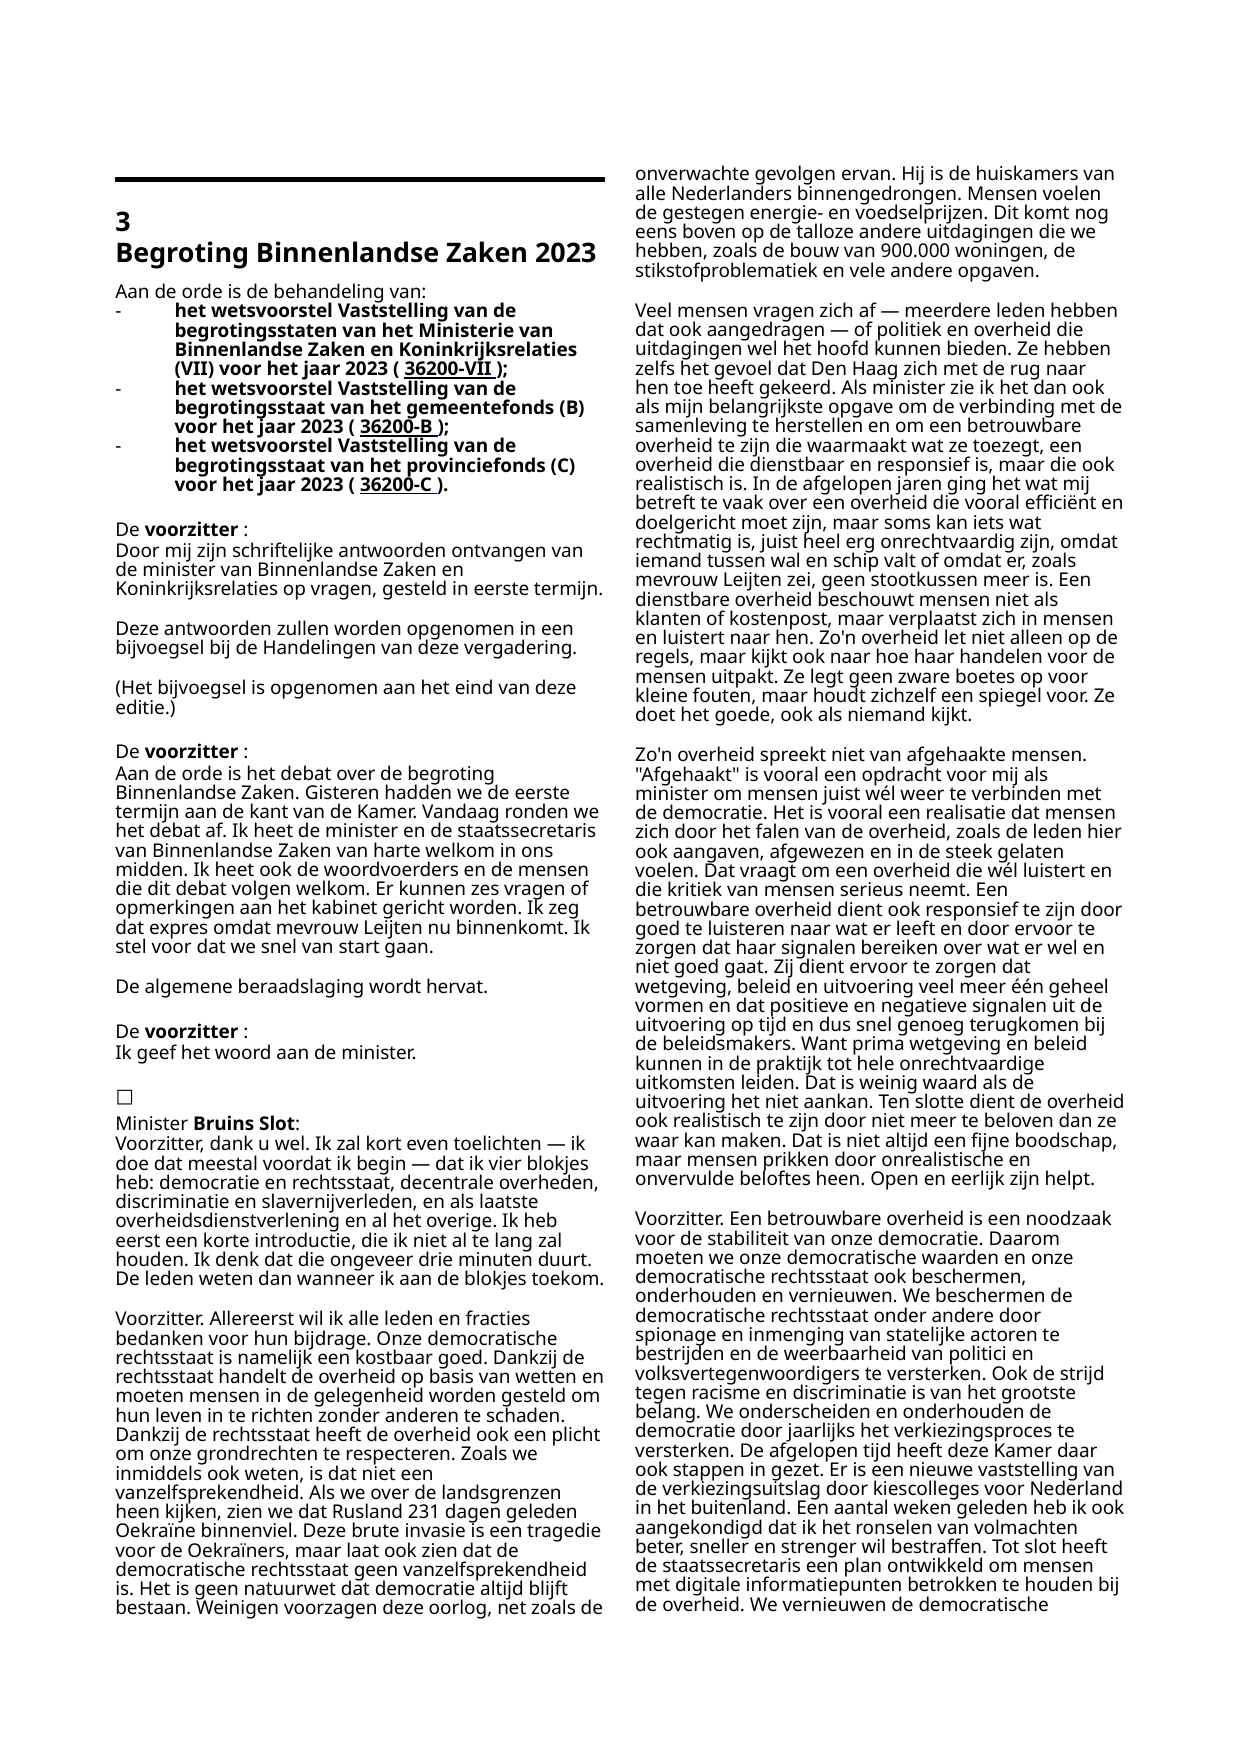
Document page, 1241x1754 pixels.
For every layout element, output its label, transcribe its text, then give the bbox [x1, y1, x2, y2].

text onverwachte gevolgen ervan. Hij is de huiskamers van alle Nederlanders binnengedrongen. Mensen voelen de gestegen energie- en voedselprijzen. Dit komt nog eens boven op de talloze andere uitdagingen die we hebben, zoals de bouw van 900.000 woningen, de stikstofproblematiek en vele andere opgaven. [635, 165, 1125, 281]
text Aan de orde is de behandeling van: [115, 283, 605, 302]
text De voorzitter : [115, 739, 605, 764]
text Deze antwoorden zullen worden opgenomen in een bijvoegsel bij de Handelingen van deze vergadering. [115, 620, 605, 659]
text De algemene beraadslaging wordt hervat. [115, 978, 605, 997]
text Voorzitter. Allereerst wil ik alle leden en fracties bedanken voor hun bijdrage. Onze democratische rechtsstaat is namelijk een kostbaar goed. Dankzij de rechtsstaat handelt de overheid op basis van wetten en moeten mensen in de gelegenheid worden gesteld om hun leven in te richten zonder anderen te schaden. Dankzij de rechtsstaat heeft de overheid ook een plicht om onze grondrechten te respecteren. Zoals we inmiddels ook weten, is dat niet een vanzelfsprekendheid. Als we over de landsgrenzen heen kijken, zien we dat Rusland 231 dagen geleden Oekraïne binnenviel. Deze brute invasie is een tragedie voor de Oekraïners, maar laat ook zien dat de democratische rechtsstaat geen vanzelfsprekendheid is. Het is geen natuurwet dat democratie altijd blijft bestaan. Weinigen voorzagen deze oorlog, net zoals de [115, 1310, 605, 1619]
text Ik geef het woord aan de minister. [115, 1044, 605, 1063]
text (Het bijvoegsel is opgenomen aan het eind van deze editie.) [115, 679, 605, 718]
text De voorzitter : [115, 516, 605, 542]
text De voorzitter : [115, 1018, 605, 1044]
text Door mij zijn schriftelijke antwoorden ontvangen van de minister van Binnenlandse Zaken en Koninkrijksrelaties op vragen, gesteld in eerste termijn. [115, 542, 605, 599]
text Begroting Binnenlandse Zaken 2023 [115, 239, 605, 283]
text Minister Bruins Slot: [115, 1110, 605, 1135]
text Voorzitter, dank u wel. Ik zal kort even toelichten — ik doe dat meestal voordat ik begin — dat ik vier blokjes heb: democratie en rechtsstaat, decentrale overheden, discriminatie en slavernijverleden, en als laatste overheidsdienstverlening en al het overige. Ik heb eerst een korte introductie, die ik niet al te lang zal houden. Ik denk dat die ongeveer drie minuten duurt. De leden weten dan wanneer ik aan de blokjes toekom. [115, 1135, 605, 1289]
text Voorzitter. Een betrouwbare overheid is een noodzaak voor de stabiliteit van onze democratie. Daarom moeten we onze democratische waarden en onze democratische rechtsstaat ook beschermen, onderhouden en vernieuwen. We beschermen de democratische rechtsstaat onder andere door spionage en inmenging van statelijke actoren te bestrijden en de weerbaarheid van politici en volksvertegenwoordigers te versterken. Ook de strijd tegen racisme en discriminatie is van het grootste belang. We onderscheiden en onderhouden de democratie door jaarlijks het verkiezingsproces te versterken. De afgelopen tijd heeft deze Kamer daar ook stappen in gezet. Er is een nieuwe vaststelling van de verkiezingsuitslag door kiescolleges voor Nederland in het buitenland. Een aantal weken geleden heb ik ook aangekondigd dat ik het ronselen van volmachten beter, sneller en strenger wil bestraffen. Tot slot heeft de staatssecretaris een plan ontwikkeld om mensen met digitale informatiepunten betrokken te houden bij de overheid. We vernieuwen de democratische [635, 1210, 1125, 1615]
text 3 [115, 203, 605, 239]
text ⬜ [115, 1084, 605, 1110]
list het wetsvoorstel Vaststelling van de begrotingsstaat van het provinciefonds (C) voor het jaar 2023 ( 36200-C ). [115, 437, 605, 495]
text Aan de orde is het debat over de begroting Binnenlandse Zaken. Gisteren hadden we de eerste termijn aan de kant van de Kamer. Vandaag ronden we het debat af. Ik heet de minister en de staatssecretaris van Binnenlandse Zaken van harte welkom in ons midden. Ik heet ook de woordvoerders en de mensen die dit debat volgen welkom. Er kunnen zes vragen of opmerkingen aan het kabinet gericht worden. Ik zeg dat expres omdat mevrouw Leijten nu binnenkomt. Ik stel voor dat we snel van start gaan. [115, 764, 605, 957]
list het wetsvoorstel Vaststelling van de begrotingsstaten van het Ministerie van Binnenlandse Zaken en Koninkrijksrelaties (VII) voor het jaar 2023 ( 36200-VII ); [115, 302, 605, 379]
text Zo'n overheid spreekt niet van afgehaakte mensen. "Afgehaakt" is vooral een opdracht voor mij als minister om mensen juist wél weer te verbinden met de democratie. Het is vooral een realisatie dat mensen zich door het falen van de overheid, zoals de leden hier ook aangaven, afgewezen en in de steek gelaten voelen. Dat vraagt om een overheid die wél luistert en die kritiek van mensen serieus neemt. Een betrouwbare overheid dient ook responsief te zijn door goed te luisteren naar wat er leeft en door ervoor te zorgen dat haar signalen bereiken over wat er wel en niet goed gaat. Zij dient ervoor te zorgen dat wetgeving, beleid en uitvoering veel meer één geheel vormen en dat positieve en negatieve signalen uit de uitvoering op tijd en dus snel genoeg terugkomen bij de beleidsmakers. Want prima wetgeving en beleid kunnen in de praktijk tot hele onrechtvaardige uitkomsten leiden. Dat is weinig waard als de uitvoering het niet aankan. Ten slotte dient de overheid ook realistisch te zijn door niet meer te beloven dan ze waar kan maken. Dat is niet altijd een fijne boodschap, maar mensen prikken door onrealistische en onvervulde beloftes heen. Open en eerlijk zijn helpt. [635, 746, 1125, 1189]
text Veel mensen vragen zich af — meerdere leden hebben dat ook aangedragen — of politiek en overheid die uitdagingen wel het hoofd kunnen bieden. Ze hebben zelfs het gevoel dat Den Haag zich met de rug naar hen toe heeft gekeerd. Als minister zie ik het dan ook als mijn belangrijkste opgave om de verbinding met de samenleving te herstellen en om een betrouwbare overheid te zijn die waarmaakt wat ze toezegt, een overheid die dienstbaar en responsief is, maar die ook realistisch is. In de afgelopen jaren ging het wat mij betreft te vaak over een overheid die vooral efficiënt en doelgericht moet zijn, maar soms kan iets wat rechtmatig is, juist heel erg onrechtvaardig zijn, omdat iemand tussen wal en schip valt of omdat er, zoals mevrouw Leijten zei, geen stootkussen meer is. Een dienstbare overheid beschouwt mensen niet als klanten of kostenpost, maar verplaatst zich in mensen en luistert naar hen. Zo'n overheid let niet alleen op de regels, maar kijkt ook naar hoe haar handelen voor de mensen uitpakt. Ze legt geen zware boetes op voor kleine fouten, maar houdt zichzelf een spiegel voor. Ze doet het goede, ook als niemand kijkt. [635, 302, 1125, 726]
list het wetsvoorstel Vaststelling van de begrotingsstaat van het gemeentefonds (B) voor het jaar 2023 ( 36200-B ); [115, 379, 605, 437]
